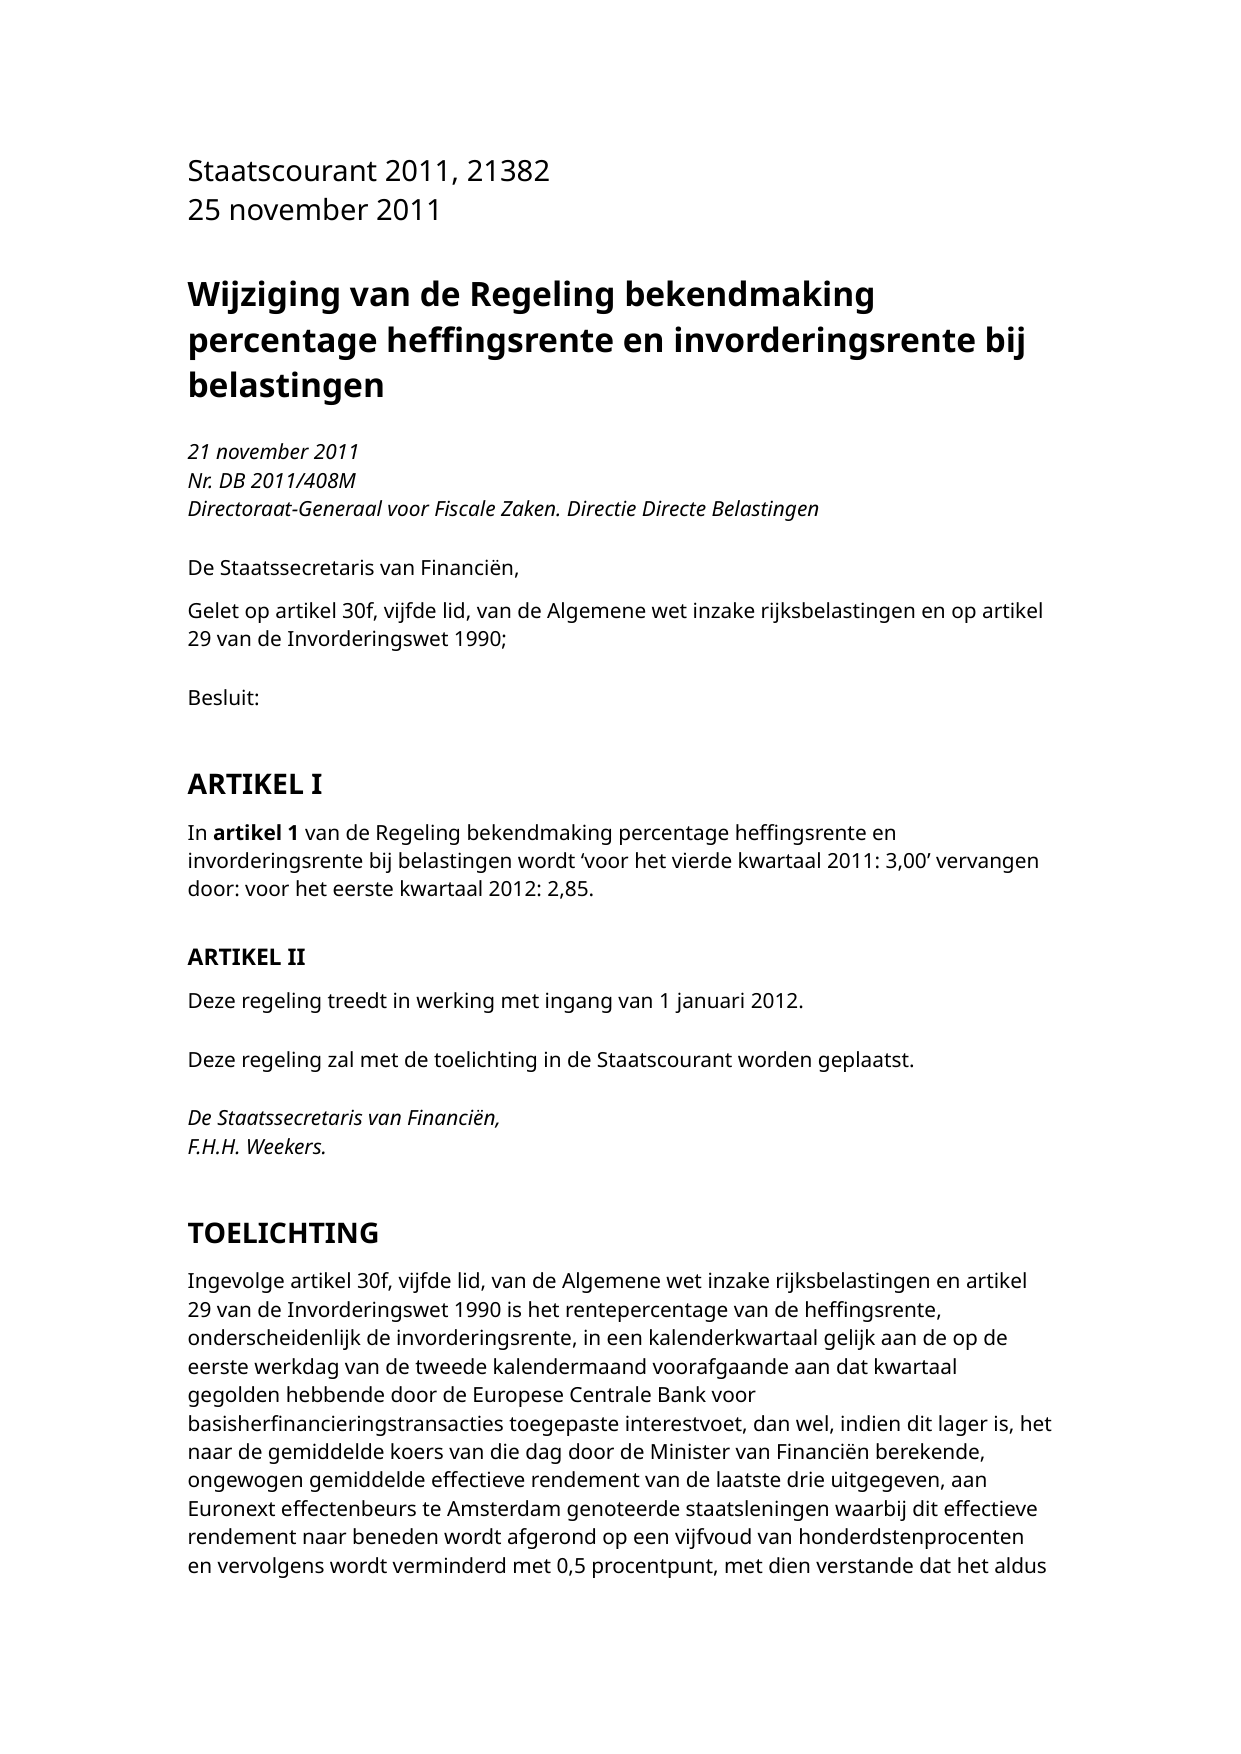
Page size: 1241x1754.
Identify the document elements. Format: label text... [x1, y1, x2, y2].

subtitle ARTIKEL II [187, 940, 1053, 972]
text 25 november 2011 [187, 190, 1053, 229]
text 21 november 2011 [187, 437, 1053, 466]
text Ingevolge artikel 30f, vijfde lid, van de Algemene wet inzake rijksbelastingen en artikel 29 van de Invorderingswet 1990 is het rentepercentage van de heffingsrente, onderscheidenlijk de invorderingsrente, in een kalenderkwartaal gelijk aan de op de eerste werkdag van de tweede kalendermaand voorafgaande aan dat kwartaal gegolden hebbende door de Europese Centrale Bank voor basisherfinancieringstransacties toegepaste interestvoet, dan wel, indien dit lager is, het naar de gemiddelde koers van die dag door de Minister van Financiën berekende, ongewogen gemiddelde effectieve rendement van de laatste drie uitgegeven, aan Euronext effectenbeurs te Amsterdam genoteerde staatsleningen waarbij dit effectieve rendement naar beneden wordt afgerond op een vijfvoud van honderdstenprocenten en vervolgens wordt verminderd met 0,5 procentpunt, met dien verstande dat het aldus [187, 1267, 1053, 1579]
subtitle TOELICHTING [187, 1213, 1053, 1252]
text Nr. DB 2011/408M [187, 466, 1053, 494]
subtitle Wijziging van de Regeling bekendmaking percentage heffingsrente en invorderingsrente bij belastingen [187, 271, 1053, 407]
subtitle ARTIKEL I [187, 764, 1053, 803]
text Besluit: [187, 683, 1053, 711]
text In artikel 1 van de Regeling bekendmaking percentage heffingsrente en invorderingsrente bij belastingen wordt ‘voor het vierde kwartaal 2011: 3,00’ vervangen door: voor het eerste kwartaal 2012: 2,85. [187, 818, 1053, 903]
text Deze regeling treedt in werking met ingang van 1 januari 2012. [187, 987, 1053, 1015]
text Directoraat-Generaal voor Fiscale Zaken. Directie Directe Belastingen [187, 494, 1053, 523]
text F.H.H. Weekers. [187, 1132, 1053, 1160]
text De Staatssecretaris van Financiën, [187, 1103, 1053, 1132]
text Staatscourant 2011, 21382 [187, 150, 1053, 190]
text De Staatssecretaris van Financiën, [187, 553, 1053, 581]
text Deze regeling zal met de toelichting in de Staatscourant worden geplaatst. [187, 1045, 1053, 1073]
text Gelet op artikel 30f, vijfde lid, van de Algemene wet inzake rijksbelastingen en op artikel 29 van de Invorderingswet 1990; [187, 596, 1053, 653]
